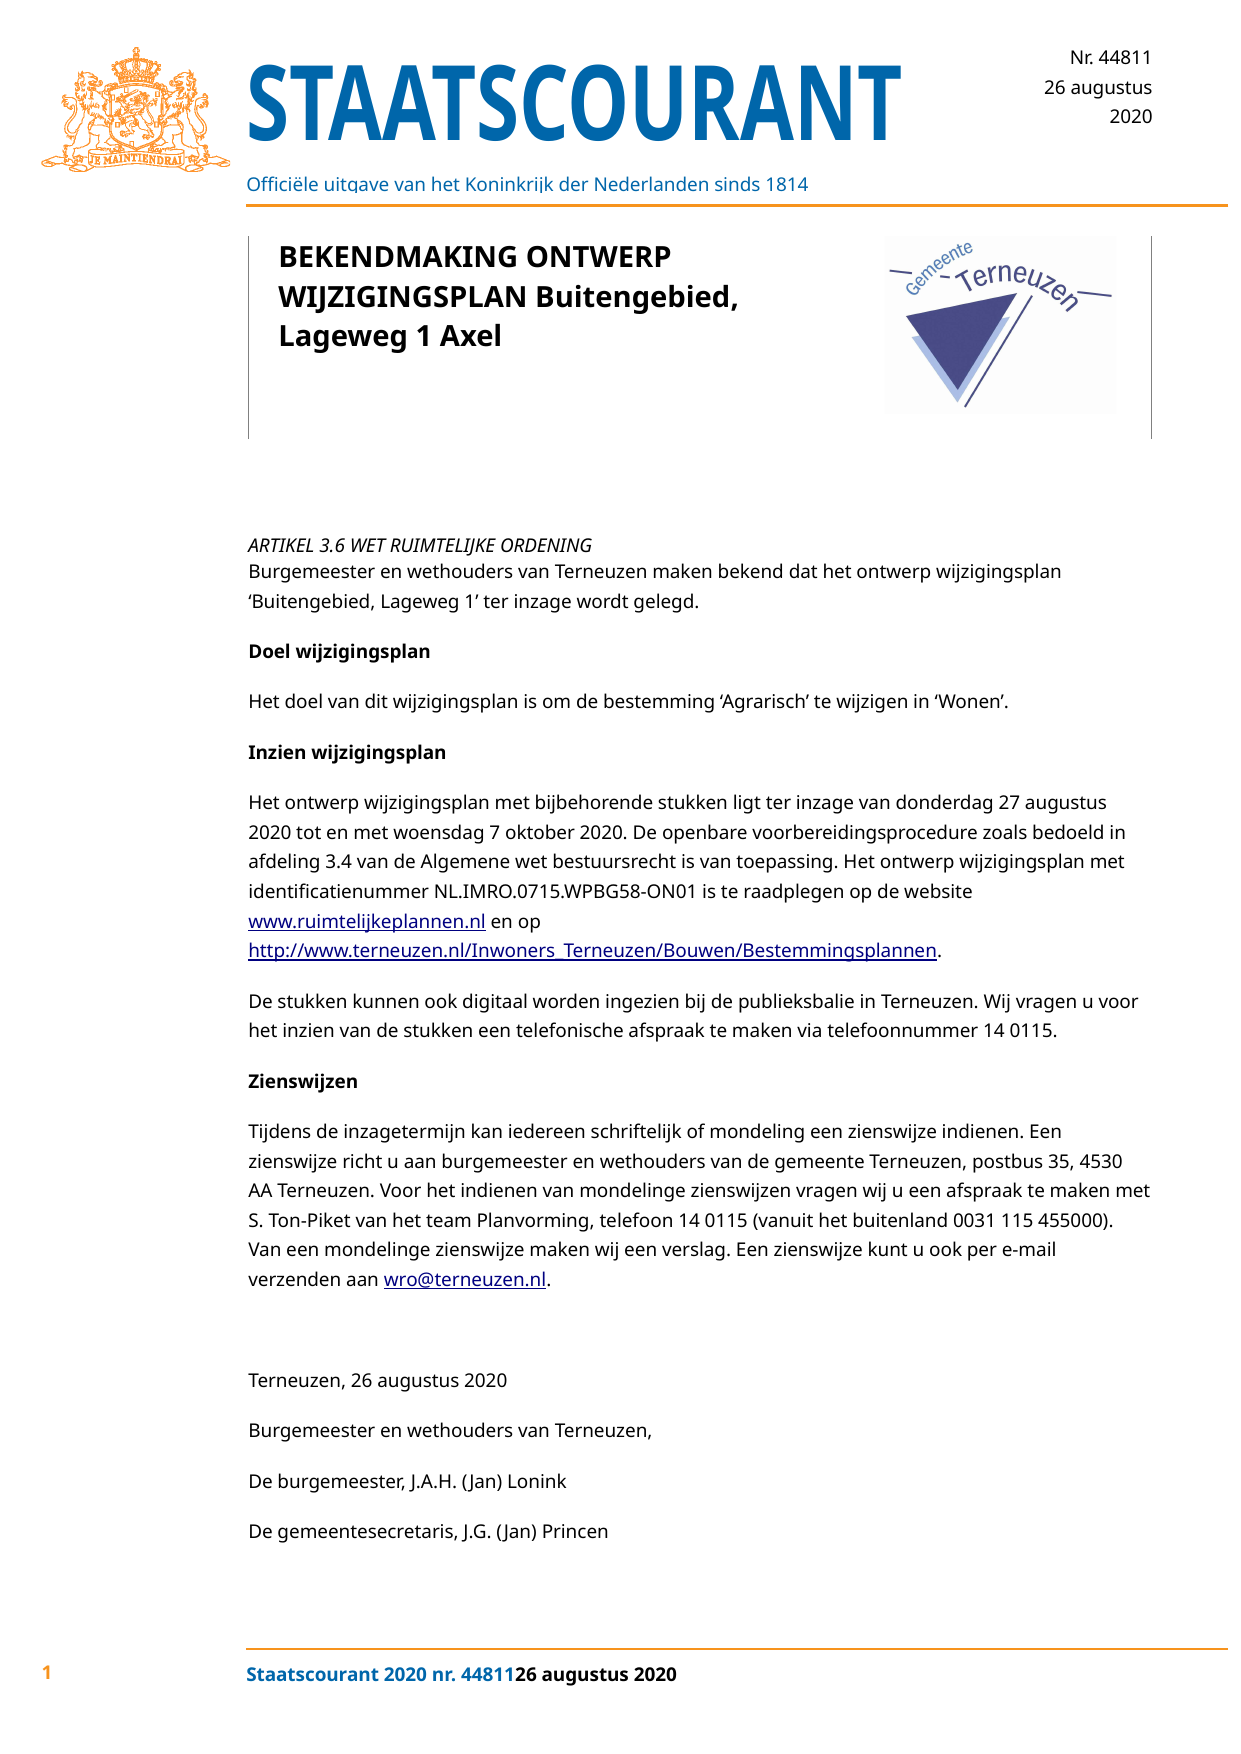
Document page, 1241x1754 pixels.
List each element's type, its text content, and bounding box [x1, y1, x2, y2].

text Inzien wijzigingsplan [248, 739, 1152, 765]
text Het doel van dit wijzigingsplan is om de bestemming ‘Agrarisch’ te wijzigen in ‘Wonen’. [248, 689, 1152, 714]
picture [41, 47, 231, 172]
text Terneuzen, 26 augustus 2020 [248, 1367, 1152, 1393]
text Burgemeester en wethouders van Terneuzen maken bekend dat het ontwerp wijzigingsplan ‘Buitengebied, Lageweg 1’ ter inzage wordt gelegd. [248, 558, 1152, 614]
text De stukken kunnen ook digitaal worden ingezien bij de publieksbalie in Terneuzen. Wij vragen u voor het inzien van de stukken een telefonische afspraak te maken via telefoonnummer 14 0115. [248, 988, 1152, 1043]
text ARTIKEL 3.6 WET RUIMTELIJKE ORDENING [248, 533, 1152, 558]
picture [884, 236, 1117, 414]
table_header [850, 236, 884, 413]
text Tijdens de inzagetermijn kan iedereen schriftelijk of mondeling een zienswijze indienen. Een zienswijze richt u aan burgemeester en wethouders van de gemeente Terneuzen, postbus 35, 4530 AA Terneuzen. Voor het indienen van mondelinge zienswijzen vragen wij u een afspraak te maken met S. Ton-Piket van het team Planvorming, telefoon 14 0115 (vanuit het buitenland 0031 115 455000). Van een mondelinge zienswijze maken wij een verslag. Een zienswijze kunt u ook per e-mail verzenden aan wro@terneuzen.nl. [248, 1118, 1152, 1292]
text De burgemeester, J.A.H. (Jan) Lonink [248, 1468, 1152, 1494]
text Het ontwerp wijzigingsplan met bijbehorende stukken ligt ter inzage van donderdag 27 augustus 2020 tot en met woensdag 7 oktober 2020. De openbare voorbereidingsprocedure zoals bedoeld in afdeling 3.4 van de Algemene wet bestuursrecht is van toepassing. Het ontwerp wijzigingsplan met identificatienummer NL.IMRO.0715.WPBG58-ON01 is te raadplegen op de website www.ruimtelijkeplannen.nl en op http://www.terneuzen.nl/Inwoners_Terneuzen/Bouwen/Bestemmingsplannen. [248, 789, 1152, 963]
table_header BEKENDMAKING ONTWERP WIJZIGINGSPLAN Buitengebied, Lageweg 1 Axel [249, 236, 850, 439]
text Burgemeester en wethouders van Terneuzen, [248, 1417, 1152, 1443]
text De gemeentesecretaris, J.G. (Jan) Princen [248, 1518, 1152, 1544]
table_header [1117, 236, 1151, 413]
text Doel wijzigingsplan [248, 638, 1152, 664]
text Zienswijzen [248, 1068, 1152, 1094]
table_header [850, 414, 1151, 439]
